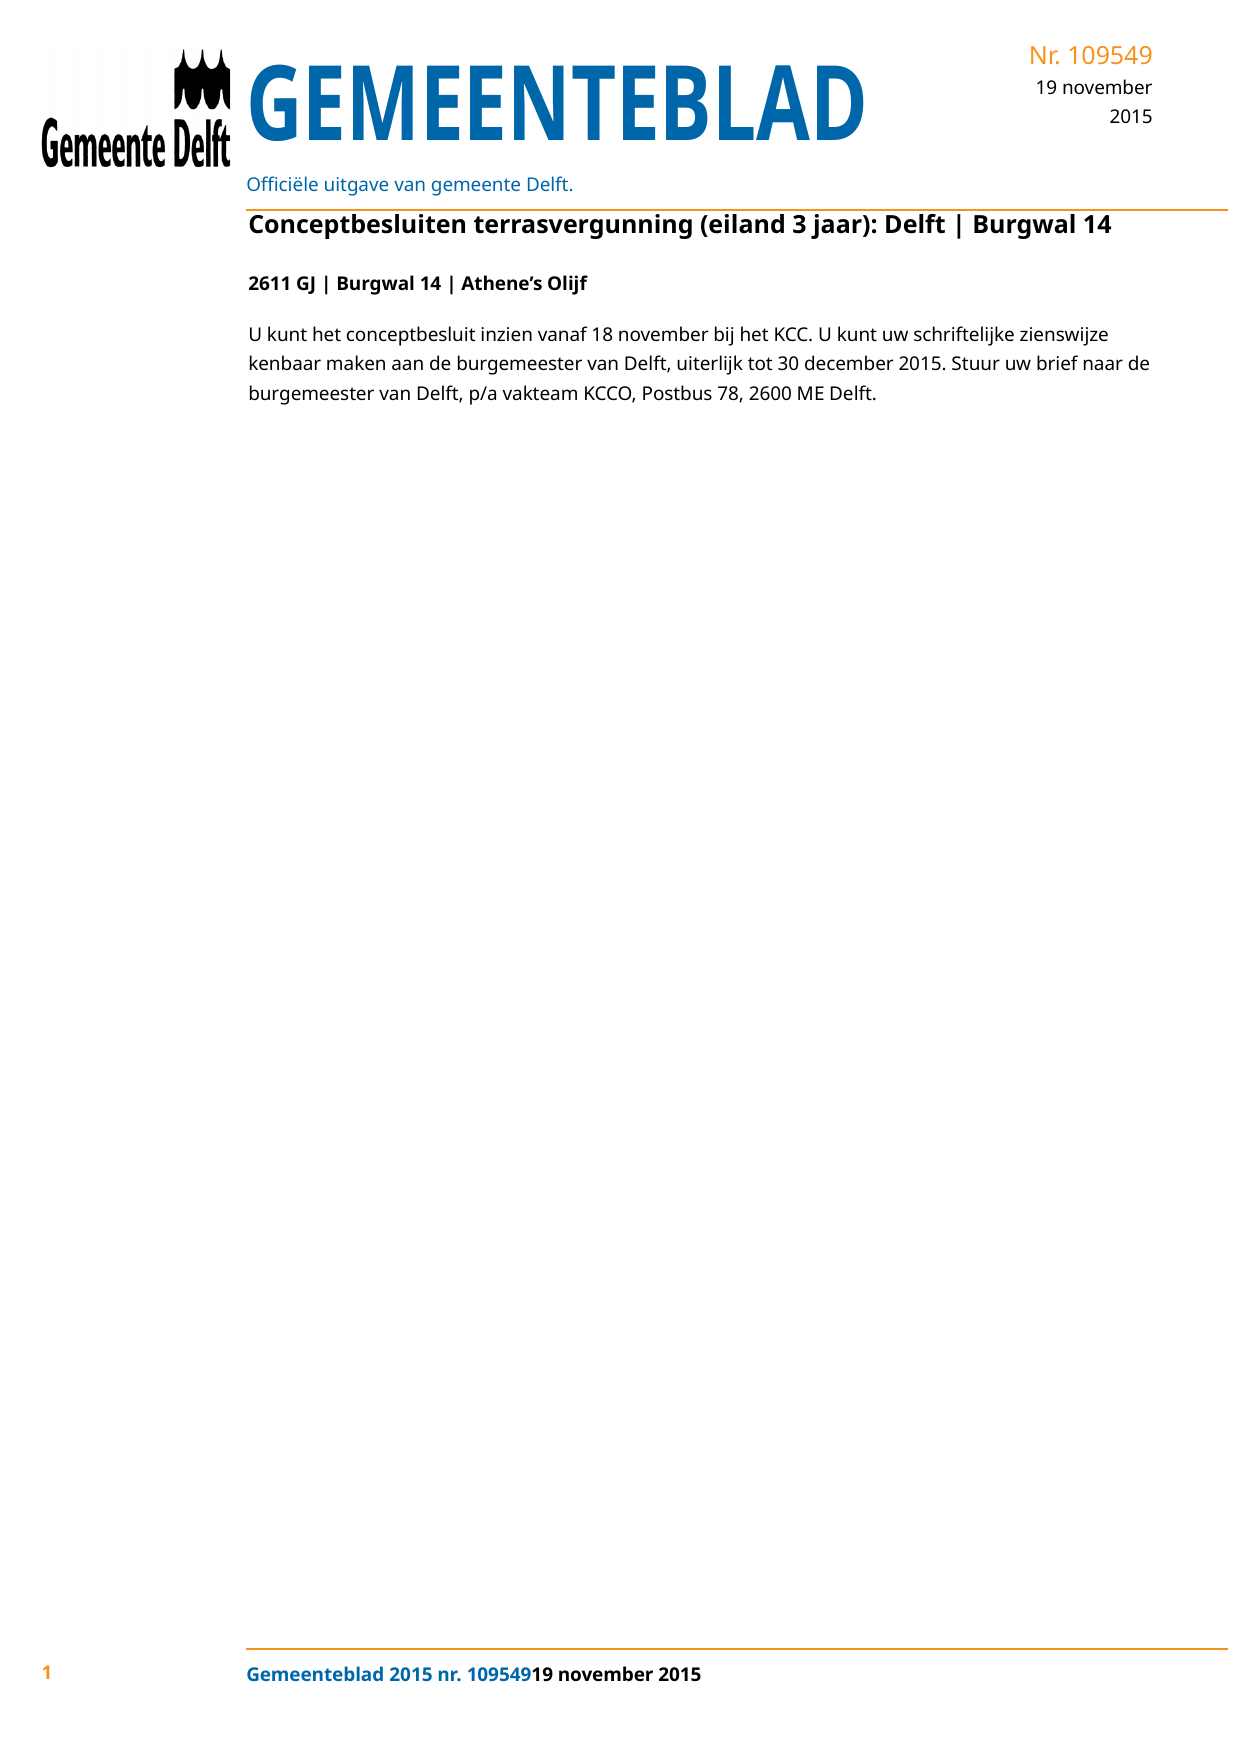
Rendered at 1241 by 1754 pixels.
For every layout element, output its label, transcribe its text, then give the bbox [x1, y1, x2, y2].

text 2611 GJ | Burgwal 14 | Athene’s Olijf [248, 270, 1152, 296]
text Conceptbesluiten terrasvergunning (eiland 3 jaar): Delft | Burgwal 14 [248, 211, 1152, 241]
picture [41, 47, 231, 172]
text U kunt het conceptbesluit inzien vanaf 18 november bij het KCC. U kunt uw schriftelijke zienswijze kenbaar maken aan de burgemeester van Delft, uiterlijk tot 30 december 2015. Stuur uw brief naar de burgemeester van Delft, p/a vakteam KCCO, Postbus 78, 2600 ME Delft. [248, 321, 1152, 406]
